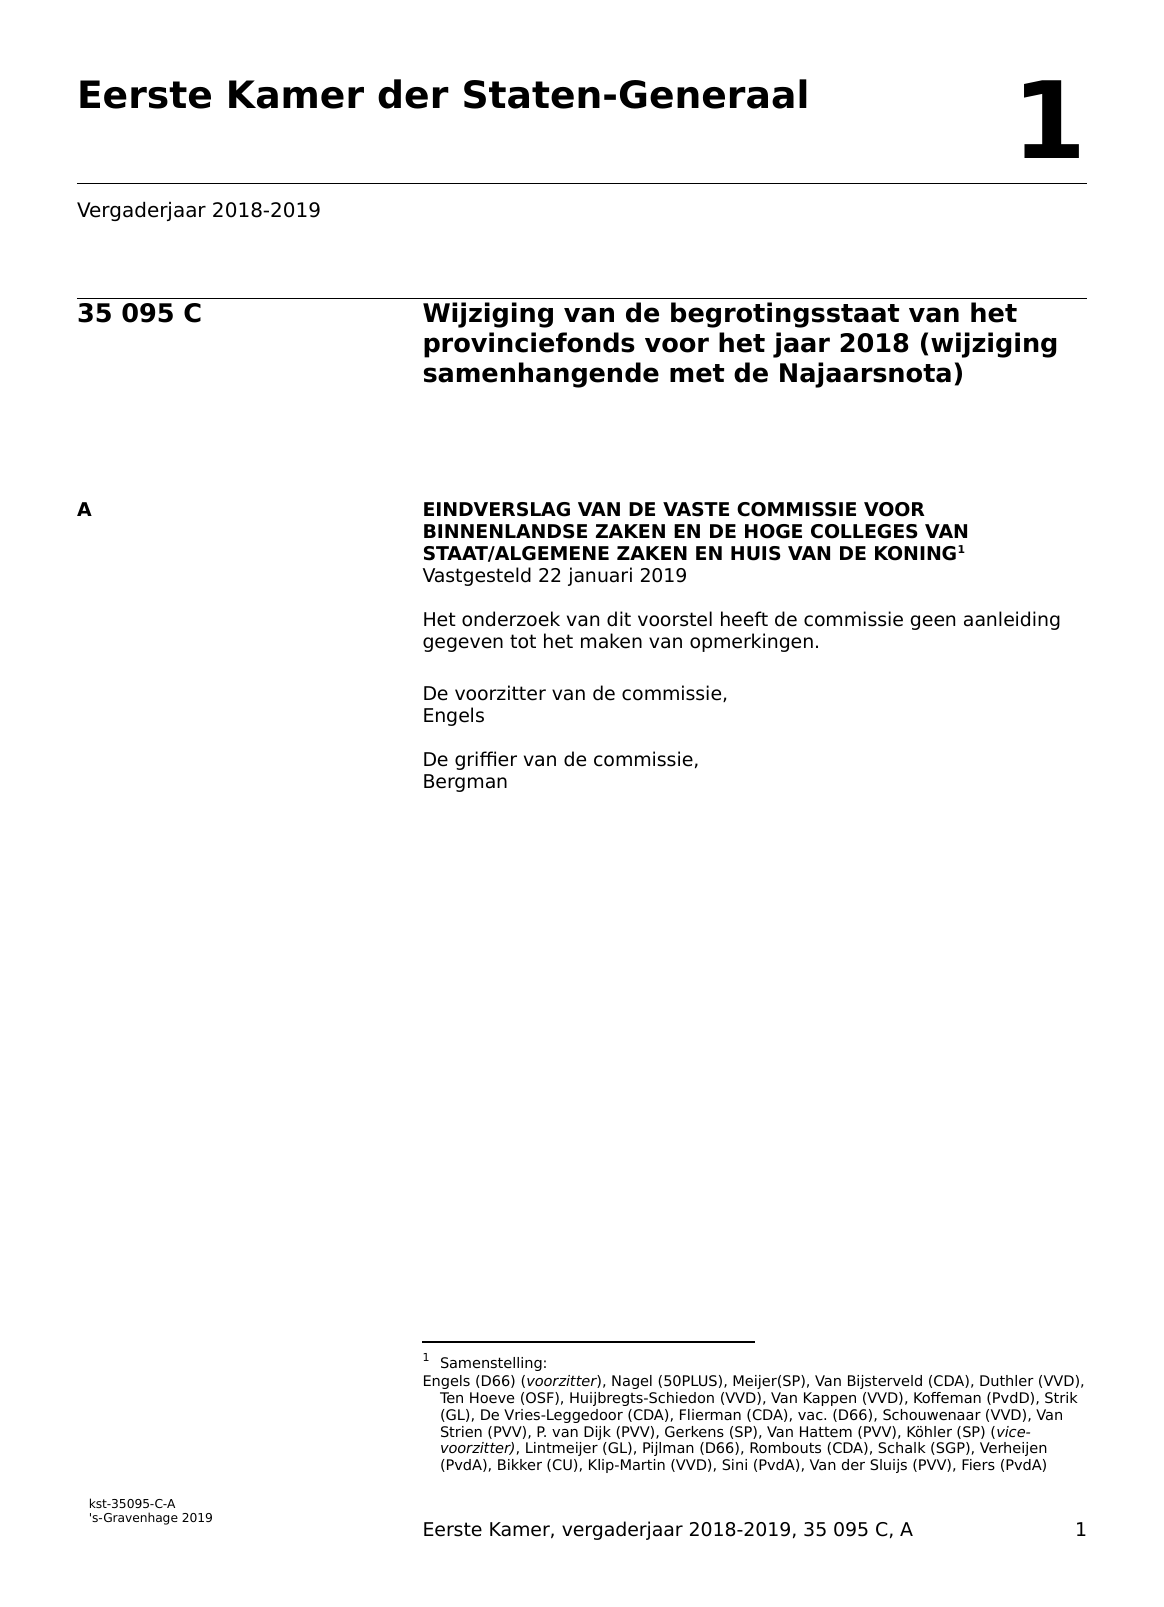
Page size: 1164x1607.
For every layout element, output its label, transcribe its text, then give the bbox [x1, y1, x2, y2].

table_cell Vergaderjaar 2018-2019 [77, 184, 1087, 298]
text Samenstelling: [422, 1351, 1087, 1373]
text Engels (D66) (voorzitter), Nagel (50PLUS), Meijer(SP), Van Bijsterveld (CDA), Duthler (VVD), Ten Hoeve (OSF), Huijbregts-Schiedon (VVD), Van Kappen (VVD), Koffeman (PvdD), Strik (GL), De Vries-Leggedoor (CDA), Flierman (CDA), vac. (D66), Schouwenaar (VVD), Van Strien (PVV), P. van Dijk (PVV), Gerkens (SP), Van Hattem (PVV), Köhler (SP) (vice-voorzitter), Lintmeijer (GL), Pijlman (D66), Rombouts (CDA), Schalk (SGP), Verheijen (PvdA), Bikker (CU), Klip-Martin (VVD), Sini (PvdA), Van der Sluijs (PVV), Fiers (PvdA) [422, 1373, 1087, 1474]
text De voorzitter van de commissie, Engels [422, 683, 1087, 727]
subtitle 35 095 C Wijziging van de begrotingsstaat van het provinciefonds voor het jaar 2018 (wijziging samenhangende met de Najaarsnota) [77, 299, 1087, 388]
subtitle A EINDVERSLAG VAN DE VASTE COMMISSIE VOOR BINNENLANDSE ZAKEN EN DE HOGE COLLEGES VAN STAAT/ALGEMENE ZAKEN EN HUIS VAN DE KONING [77, 499, 1087, 565]
text De griffier van de commissie, Bergman [422, 749, 1087, 793]
table_header 1 [886, 59, 1087, 183]
text kst-35095-C-A [88, 1497, 323, 1511]
text Vastgesteld 22 januari 2019 [422, 565, 1087, 587]
text Het onderzoek van dit voorstel heeft de commissie geen aanleiding gegeven tot het maken van opmerkingen. [422, 609, 1087, 653]
table_header Eerste Kamer der Staten-Generaal [77, 59, 886, 183]
text 's-Gravenhage 2019 [88, 1511, 323, 1525]
